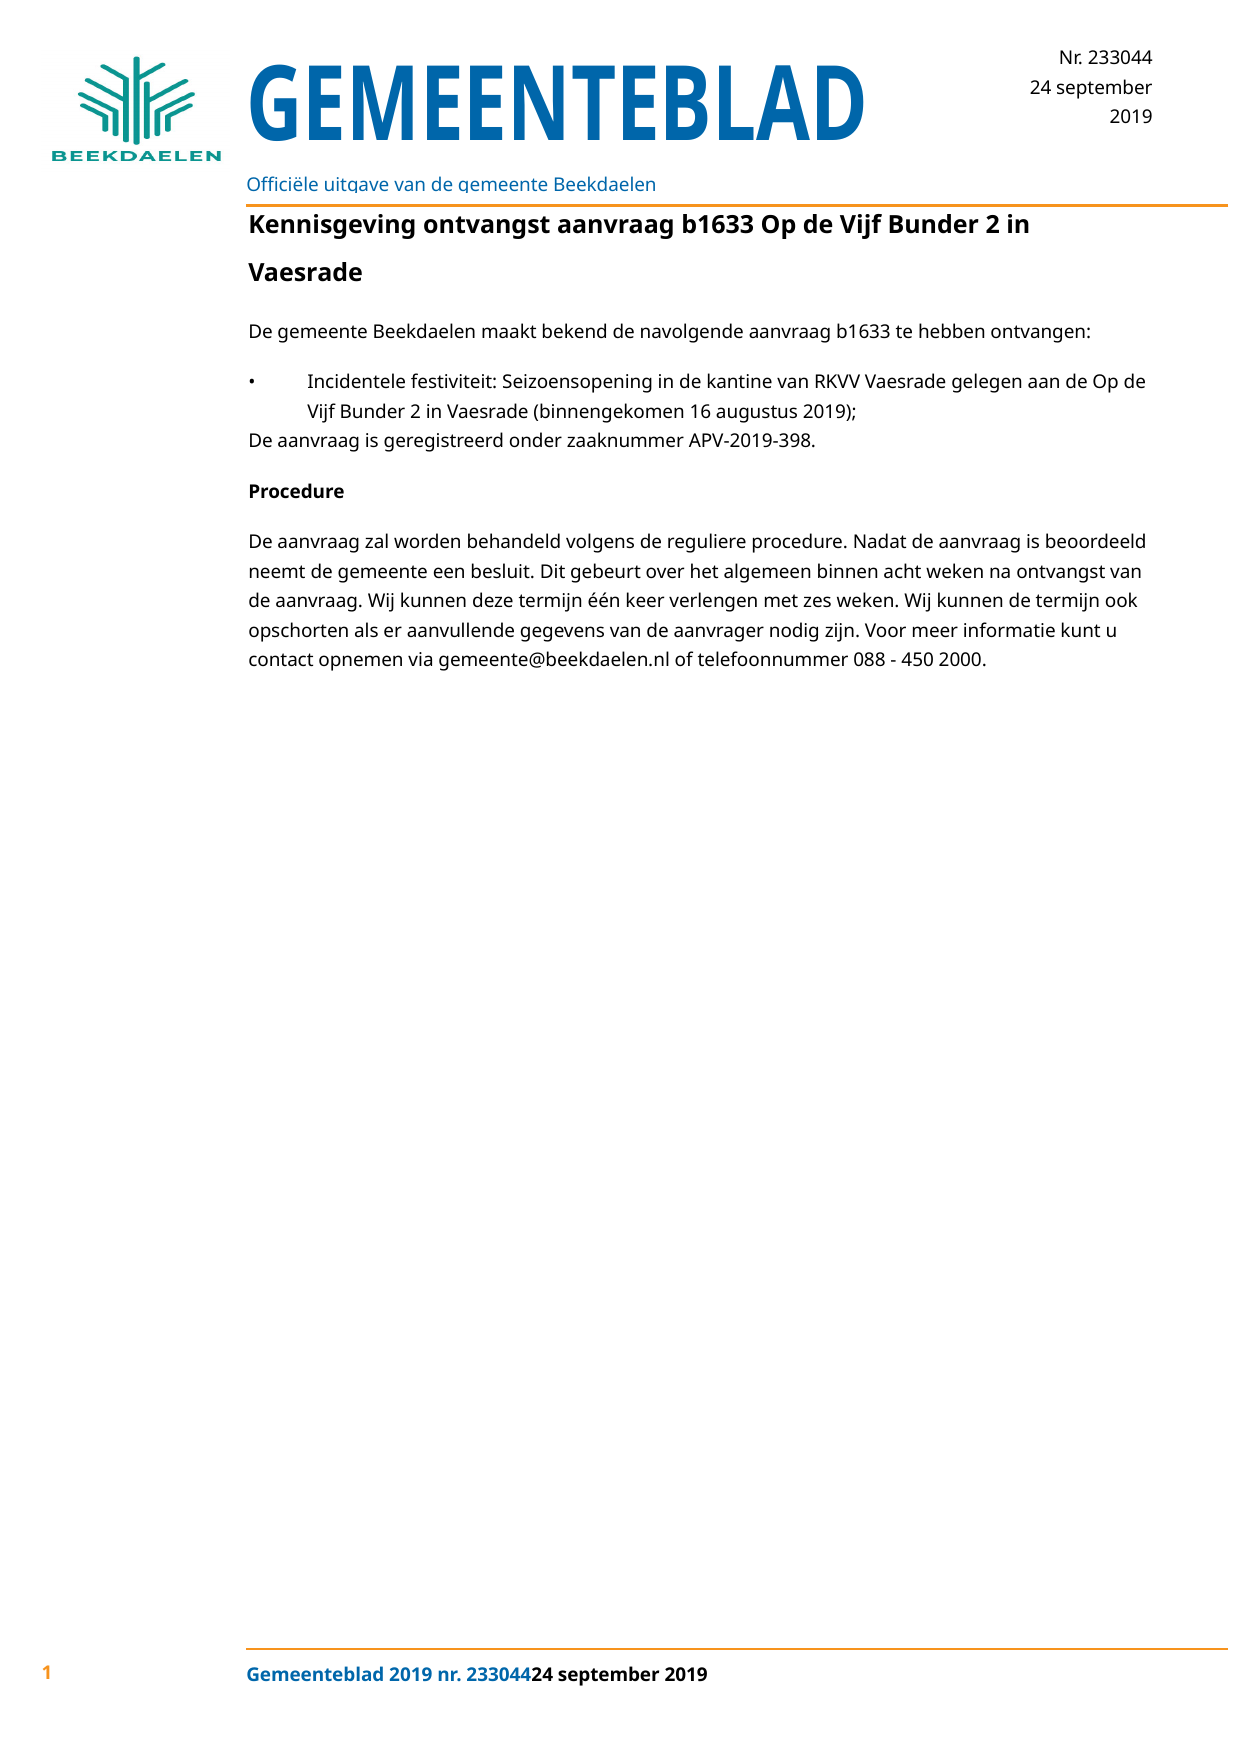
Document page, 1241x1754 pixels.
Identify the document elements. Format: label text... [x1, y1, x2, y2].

text De gemeente Beekdaelen maakt bekend de navolgende aanvraag b1633 te hebben ontvangen: [248, 318, 1152, 344]
list Incidentele festiviteit: Seizoensopening in de kantine van RKVV Vaesrade gelegen aan de Op de Vijf Bunder 2 in Vaesrade (binnengekomen 16 augustus 2019); [248, 368, 1152, 424]
text Kennisgeving ontvangst aanvraag b1633 Op de Vijf Bunder 2 in Vaesrade [248, 207, 1152, 288]
text De aanvraag zal worden behandeld volgens de reguliere procedure. Nadat de aanvraag is beoordeeld neemt de gemeente een besluit. Dit gebeurt over het algemeen binnen acht weken na ontvangst van de aanvraag. Wij kunnen deze termijn één keer verlengen met zes weken. Wij kunnen de termijn ook opschorten als er aanvullende gegevens van de aanvrager nodig zijn. Voor meer informatie kunt u contact opnemen via gemeente@beekdaelen.nl of telefoonnummer 088 - 450 2000. [248, 528, 1152, 672]
picture [41, 47, 231, 172]
text De aanvraag is geregistreerd onder zaaknummer APV-2019-398. [248, 427, 1152, 453]
text Procedure [248, 478, 1152, 504]
